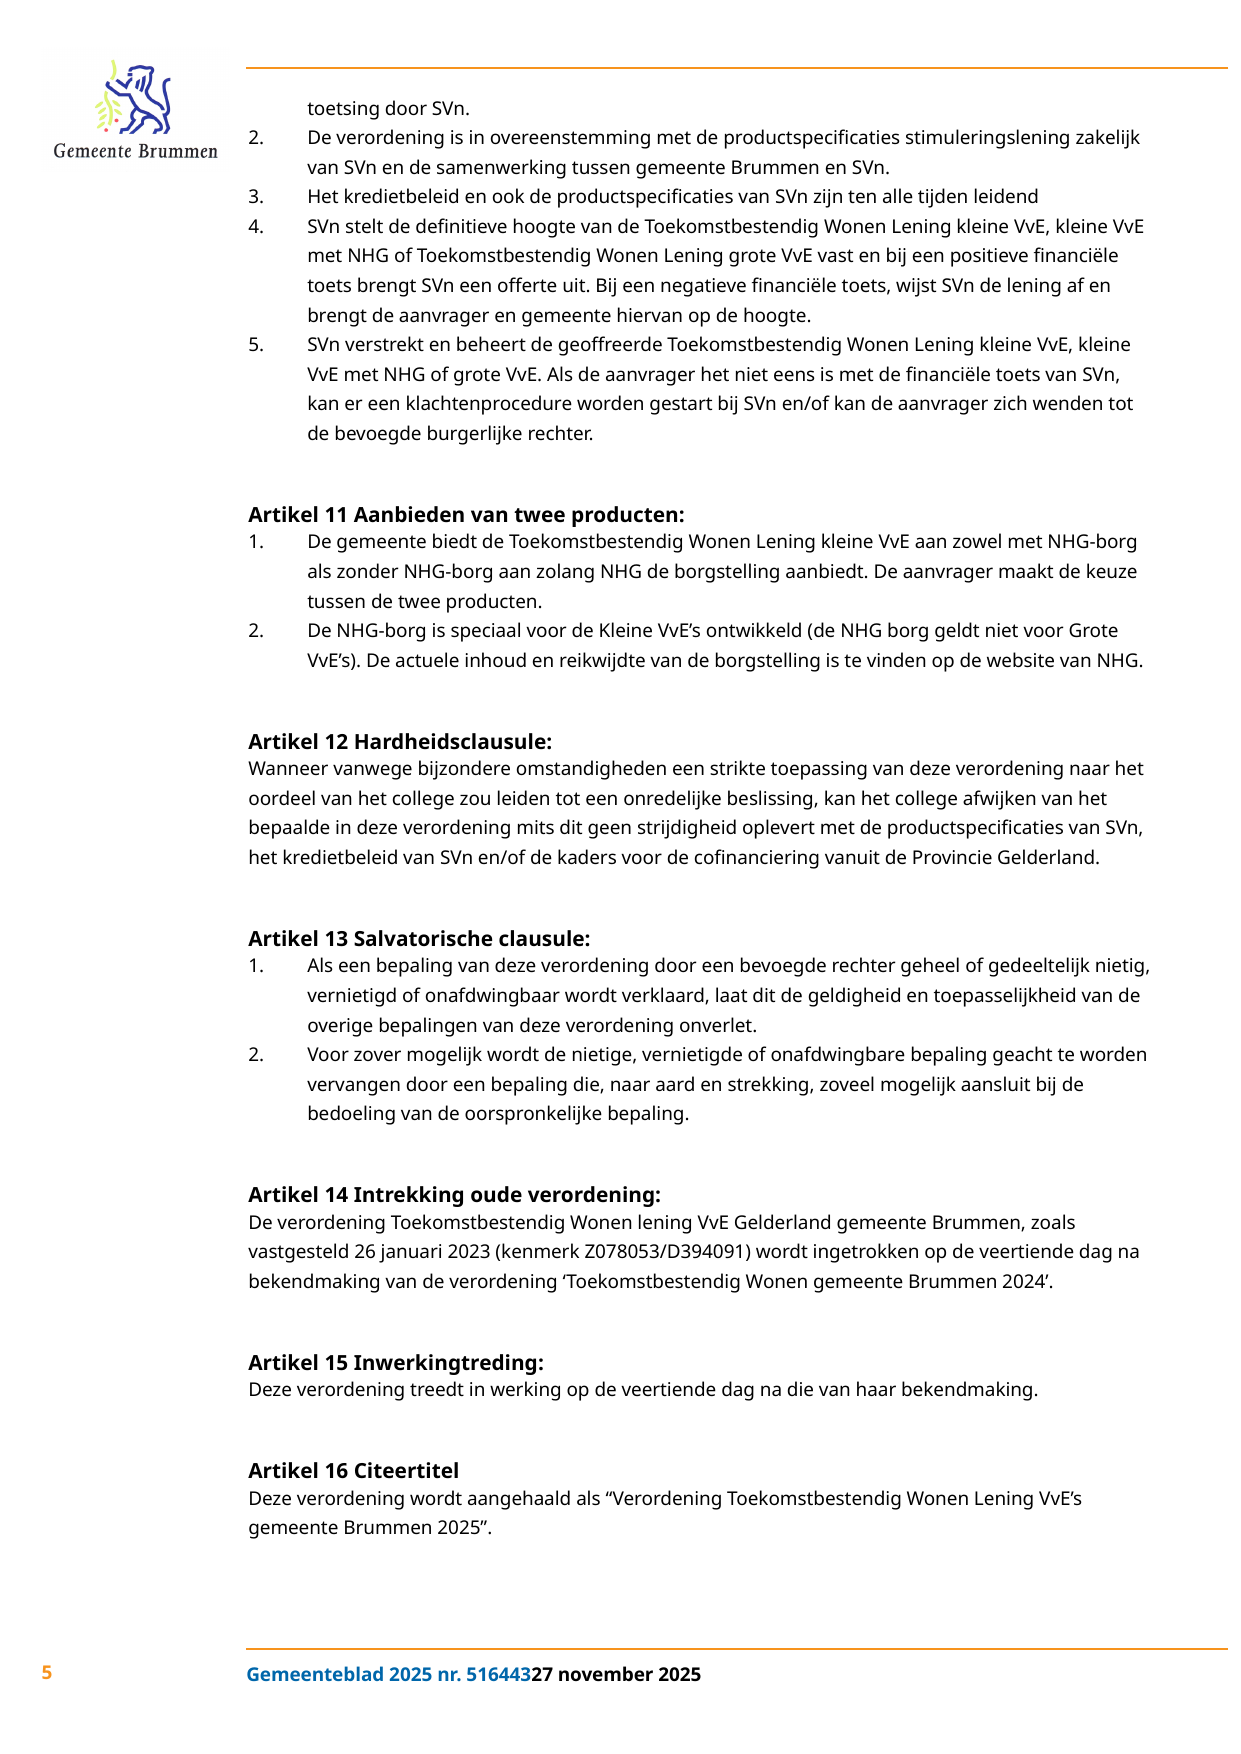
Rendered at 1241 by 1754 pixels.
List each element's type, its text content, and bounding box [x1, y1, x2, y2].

list SVn stelt de definitieve hoogte van de Toekomstbestendig Wonen Lening kleine VvE, kleine VvE met NHG of Toekomstbestendig Wonen Lening grote VvE vast en bij een positieve financiële toets brengt SVn een offerte uit. Bij een negatieve financiële toets, wijst SVn de lening af en brengt de aanvrager en gemeente hiervan op de hoogte. [248, 213, 1152, 328]
text Deze verordening treedt in werking op de veertiende dag na die van haar bekendmaking. [248, 1377, 1152, 1402]
text Artikel 14 Intrekking oude verordening: [248, 1181, 1152, 1209]
text De verordening Toekomstbestendig Wonen lening VvE Gelderland gemeente Brummen, zoals vastgesteld 26 januari 2023 (kenmerk Z078053/D394091) wordt ingetrokken op de veertiende dag na bekendmaking van de verordening ‘Toekomstbestendig Wonen gemeente Brummen 2024’. [248, 1209, 1152, 1294]
text Artikel 13 Salvatorische clausule: [248, 924, 1152, 953]
text Artikel 15 Inwerkingtreding: [248, 1348, 1152, 1377]
list De NHG-borg is speciaal voor de Kleine VvE’s ontwikkeld (de NHG borg geldt niet voor Grote VvE’s). De actuele inhoud en reikwijdte van de borgstelling is te vinden op de website van NHG. [248, 617, 1152, 673]
text Artikel 12 Hardheidsclausule: [248, 727, 1152, 755]
list SVn verstrekt en beheert de geoffreerde Toekomstbestendig Wonen Lening kleine VvE, kleine VvE met NHG of grote VvE. Als de aanvrager het niet eens is met de financiële toets van SVn, kan er een klachtenprocedure worden gestart bij SVn en/of kan de aanvrager zich wenden tot de bevoegde burgerlijke rechter. [248, 331, 1152, 446]
list De gemeente biedt de Toekomstbestendig Wonen Lening kleine VvE aan zowel met NHG-borg als zonder NHG-borg aan zolang NHG de borgstelling aanbiedt. De aanvrager maakt de keuze tussen de twee producten. [248, 529, 1152, 613]
list Voor zover mogelijk wordt de nietige, vernietigde of onafdwingbare bepaling geacht te worden vervangen door een bepaling die, naar aard en strekking, zoveel mogelijk aansluit bij de bedoeling van de oorspronkelijke bepaling. [248, 1041, 1152, 1126]
picture [41, 47, 231, 172]
list De verordening is in overeenstemming met de productspecificaties stimuleringslening zakelijk van SVn en de samenwerking tussen gemeente Brummen en SVn. [248, 124, 1152, 180]
list Als een bepaling van deze verordening door een bevoegde rechter geheel of gedeeltelijk nietig, vernietigd of onafdwingbaar wordt verklaard, laat dit de geldigheid en toepasselijkheid van de overige bepalingen van deze verordening onverlet. [248, 953, 1152, 1037]
text Wanneer vanwege bijzondere omstandigheden een strikte toepassing van deze verordening naar het oordeel van het college zou leiden tot een onredelijke beslissing, kan het college afwijken van het bepaalde in deze verordening mits dit geen strijdigheid oplevert met de productspecificaties van SVn, het kredietbeleid van SVn en/of de kaders voor de cofinanciering vanuit de Provincie Gelderland. [248, 755, 1152, 870]
text Artikel 11 Aanbieden van twee producten: [248, 500, 1152, 529]
text Artikel 16 Citeertitel [248, 1457, 1152, 1485]
list Het kredietbeleid en ook de productspecificaties van SVn zijn ten alle tijden leidend [248, 183, 1152, 209]
text Deze verordening wordt aangehaald als “Verordening Toekomstbestendig Wonen Lening VvE’s gemeente Brummen 2025”. [248, 1485, 1152, 1540]
list toetsing door SVn. [248, 95, 1152, 121]
